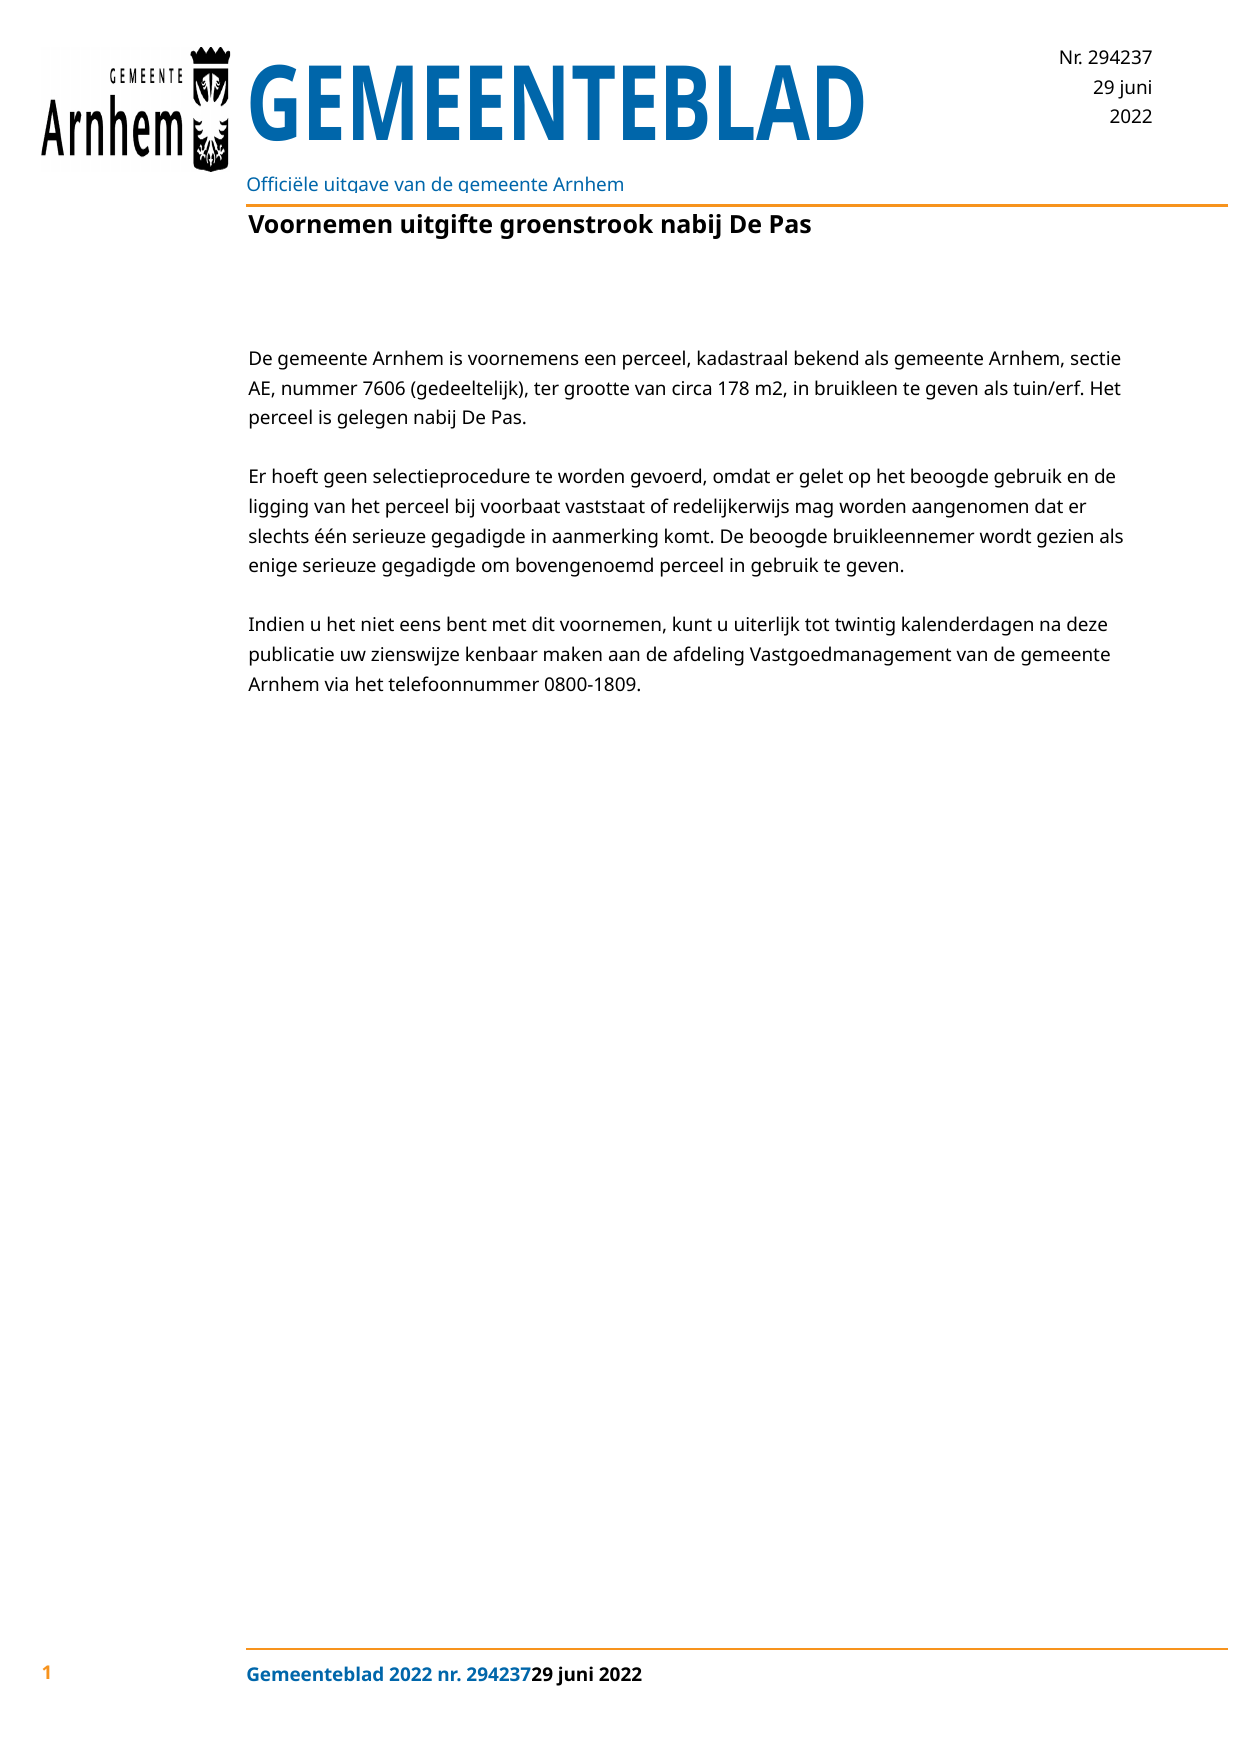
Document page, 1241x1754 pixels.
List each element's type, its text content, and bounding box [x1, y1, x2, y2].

text De gemeente Arnhem is voornemens een perceel, kadastraal bekend als gemeente Arnhem, sectie AE, nummer 7606 (gedeeltelijk), ter grootte van circa 178 m2, in bruikleen te geven als tuin/erf. Het perceel is gelegen nabij De Pas. [248, 345, 1152, 430]
text Indien u het niet eens bent met dit voornemen, kunt u uiterlijk tot twintig kalenderdagen na deze publicatie uw zienswijze kenbaar maken aan de afdeling Vastgoedmanagement van de gemeente Arnhem via het telefoonnummer 0800-1809. [248, 612, 1152, 696]
text Voornemen uitgifte groenstrook nabij De Pas [248, 207, 1152, 241]
text Er hoeft geen selectieprocedure te worden gevoerd, omdat er gelet op het beoogde gebruik en de ligging van het perceel bij voorbaat vaststaat of redelijkerwijs mag worden aangenomen dat er slechts één serieuze gegadigde in aanmerking komt. De beoogde bruikleennemer wordt gezien als enige serieuze gegadigde om bovengenoemd perceel in gebruik te geven. [248, 464, 1152, 578]
picture [41, 47, 231, 172]
